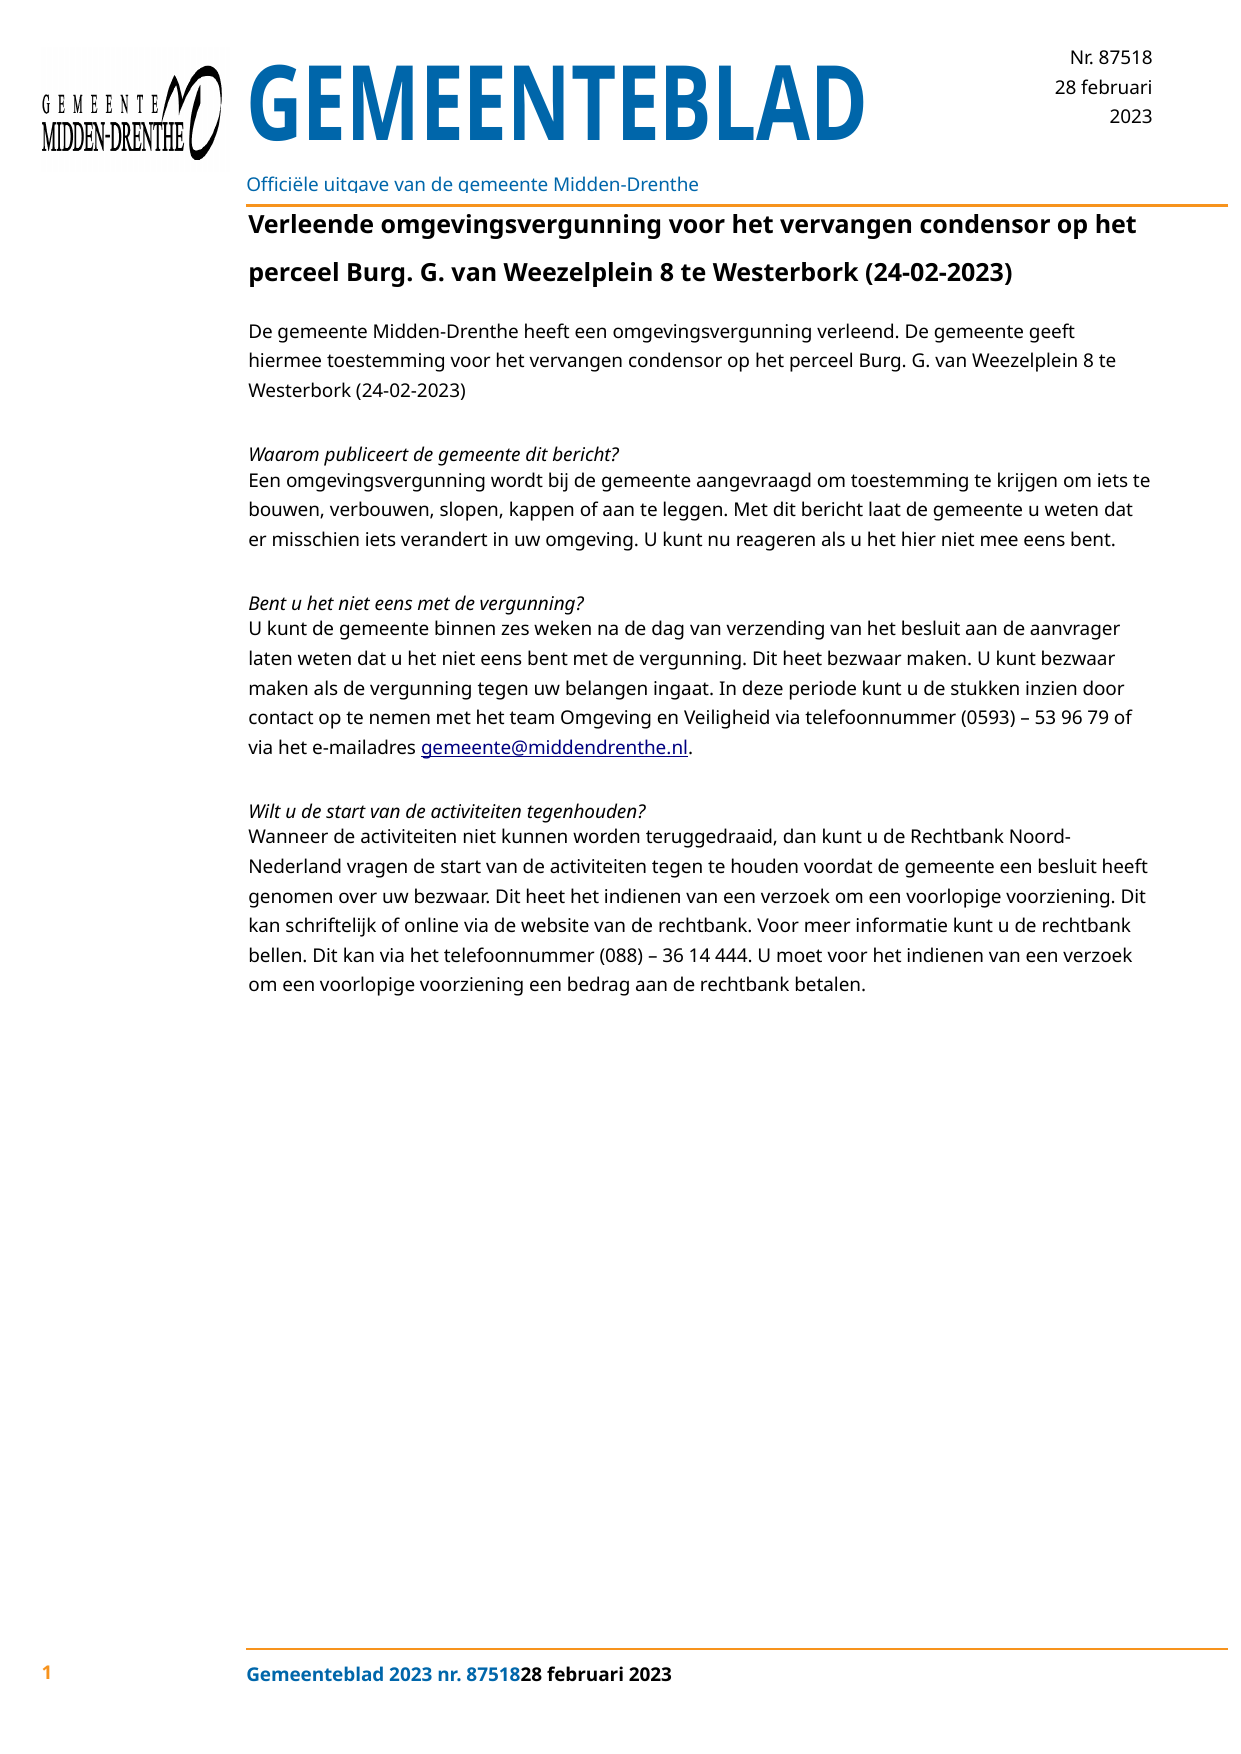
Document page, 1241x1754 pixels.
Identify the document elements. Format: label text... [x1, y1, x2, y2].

text Waarom publiceert de gemeente dit bericht? [248, 441, 1152, 467]
text De gemeente Midden-Drenthe heeft een omgevingsvergunning verleend. De gemeente geeft hiermee toestemming voor het vervangen condensor op het perceel Burg. G. van Weezelplein 8 te Westerbork (24-02-2023) [248, 318, 1152, 403]
text Bent u het niet eens met de vergunning? [248, 590, 1152, 616]
text Een omgevingsvergunning wordt bij de gemeente aangevraagd om toestemming te krijgen om iets te bouwen, verbouwen, slopen, kappen of aan te leggen. Met dit bericht laat de gemeente u weten dat er misschien iets verandert in uw omgeving. U kunt nu reageren als u het hier niet mee eens bent. [248, 467, 1152, 552]
text Wilt u de start van de activiteiten tegenhouden? [248, 798, 1152, 824]
text U kunt de gemeente binnen zes weken na de dag van verzending van het besluit aan de aanvrager laten weten dat u het niet eens bent met de vergunning. Dit heet bezwaar maken. U kunt bezwaar maken als de vergunning tegen uw belangen ingaat. In deze periode kunt u de stukken inzien door contact op te nemen met het team Omgeving en Veiligheid via telefoonnummer (0593) – 53 96 79 of via het e-mailadres gemeente@middendrenthe.nl. [248, 616, 1152, 760]
text Wanneer de activiteiten niet kunnen worden teruggedraaid, dan kunt u de Rechtbank Noord-Nederland vragen de start van de activiteiten tegen te houden voordat de gemeente een besluit heeft genomen over uw bezwaar. Dit heet het indienen van een verzoek om een voorlopige voorziening. Dit kan schriftelijk of online via de website van de rechtbank. Voor meer informatie kunt u de rechtbank bellen. Dit kan via het telefoonnummer (088) – 36 14 444. U moet voor het indienen van een verzoek om een voorlopige voorziening een bedrag aan de rechtbank betalen. [248, 824, 1152, 997]
picture [41, 47, 231, 172]
text Verleende omgevingsvergunning voor het vervangen condensor op het perceel Burg. G. van Weezelplein 8 te Westerbork (24-02-2023) [248, 207, 1152, 288]
